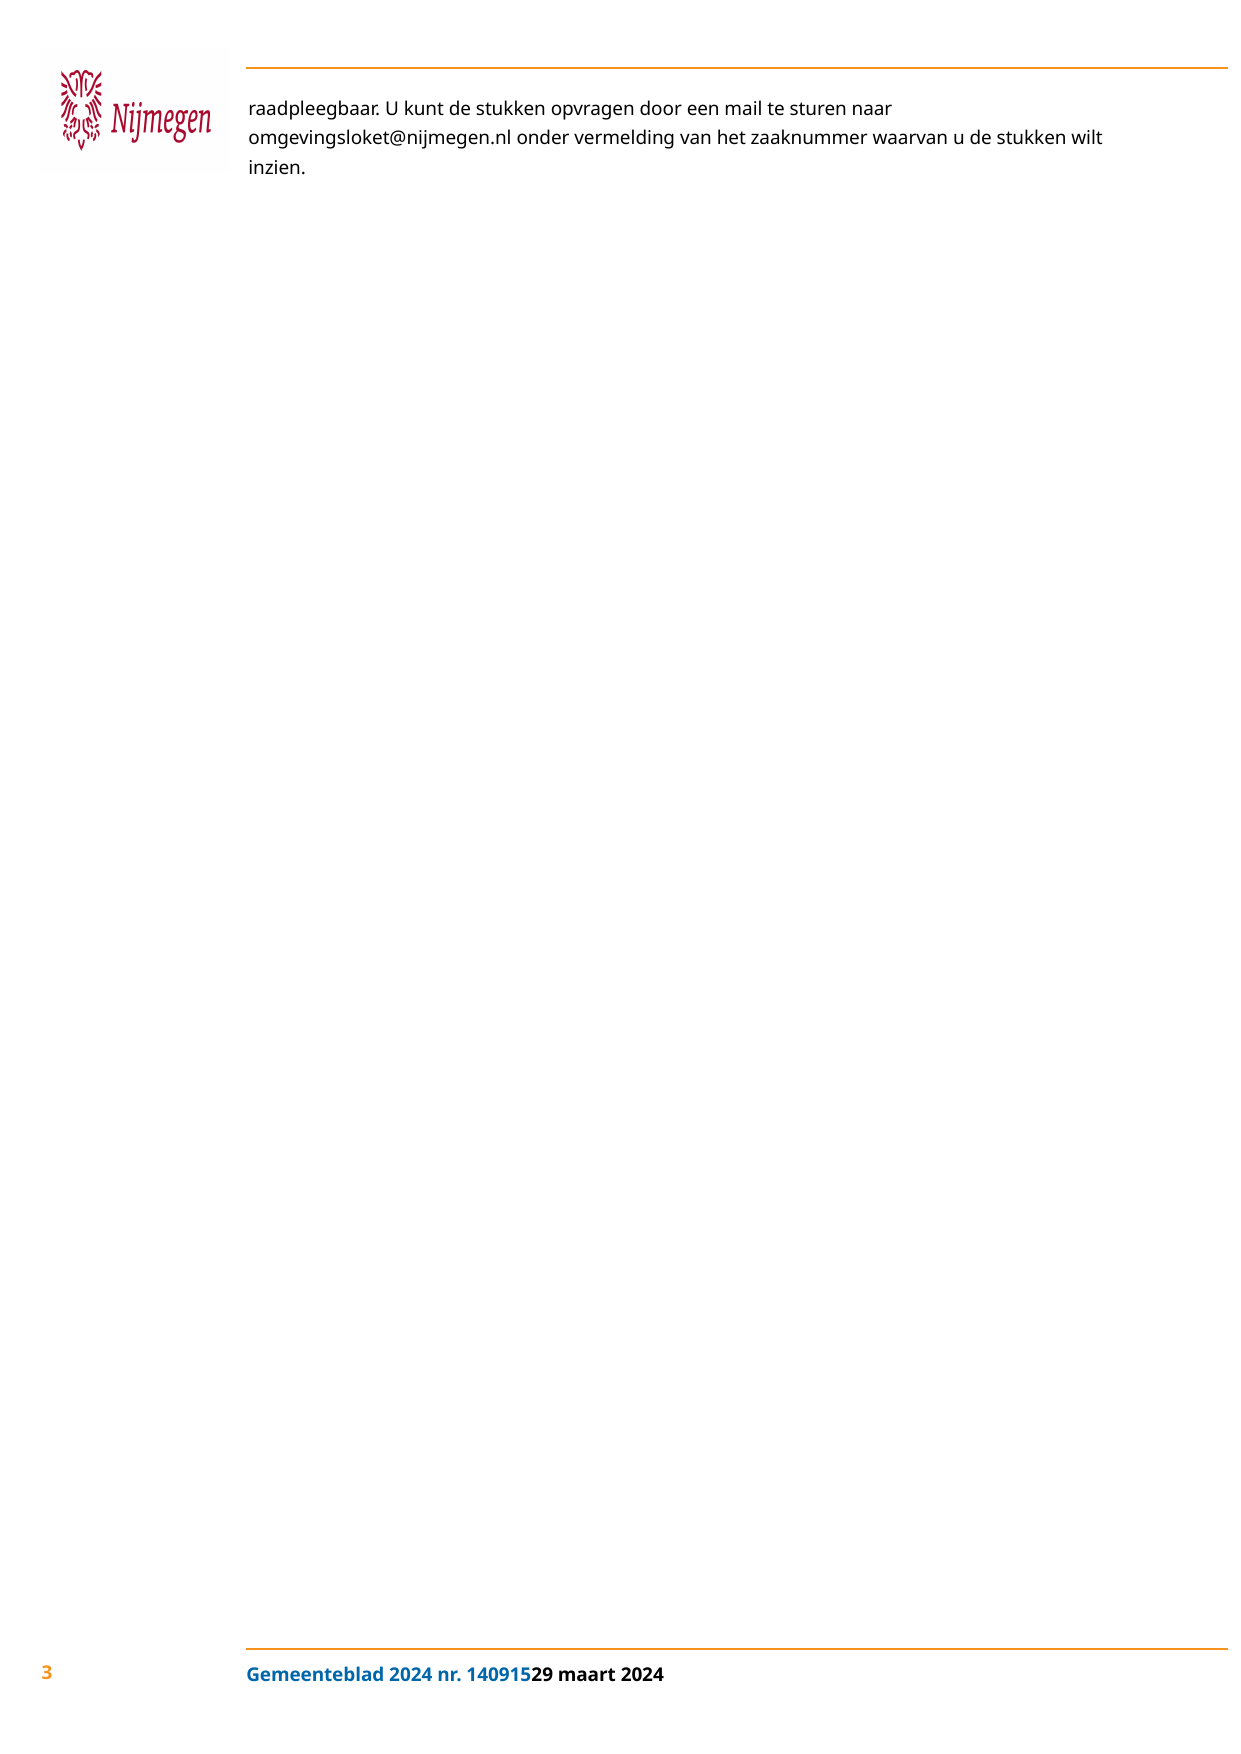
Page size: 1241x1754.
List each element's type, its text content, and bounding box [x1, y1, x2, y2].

text raadpleegbaar. U kunt de stukken opvragen door een mail te sturen naar omgevingsloket@nijmegen.nl onder vermelding van het zaaknummer waarvan u de stukken wilt inzien. [248, 95, 1152, 180]
picture [41, 47, 231, 172]
